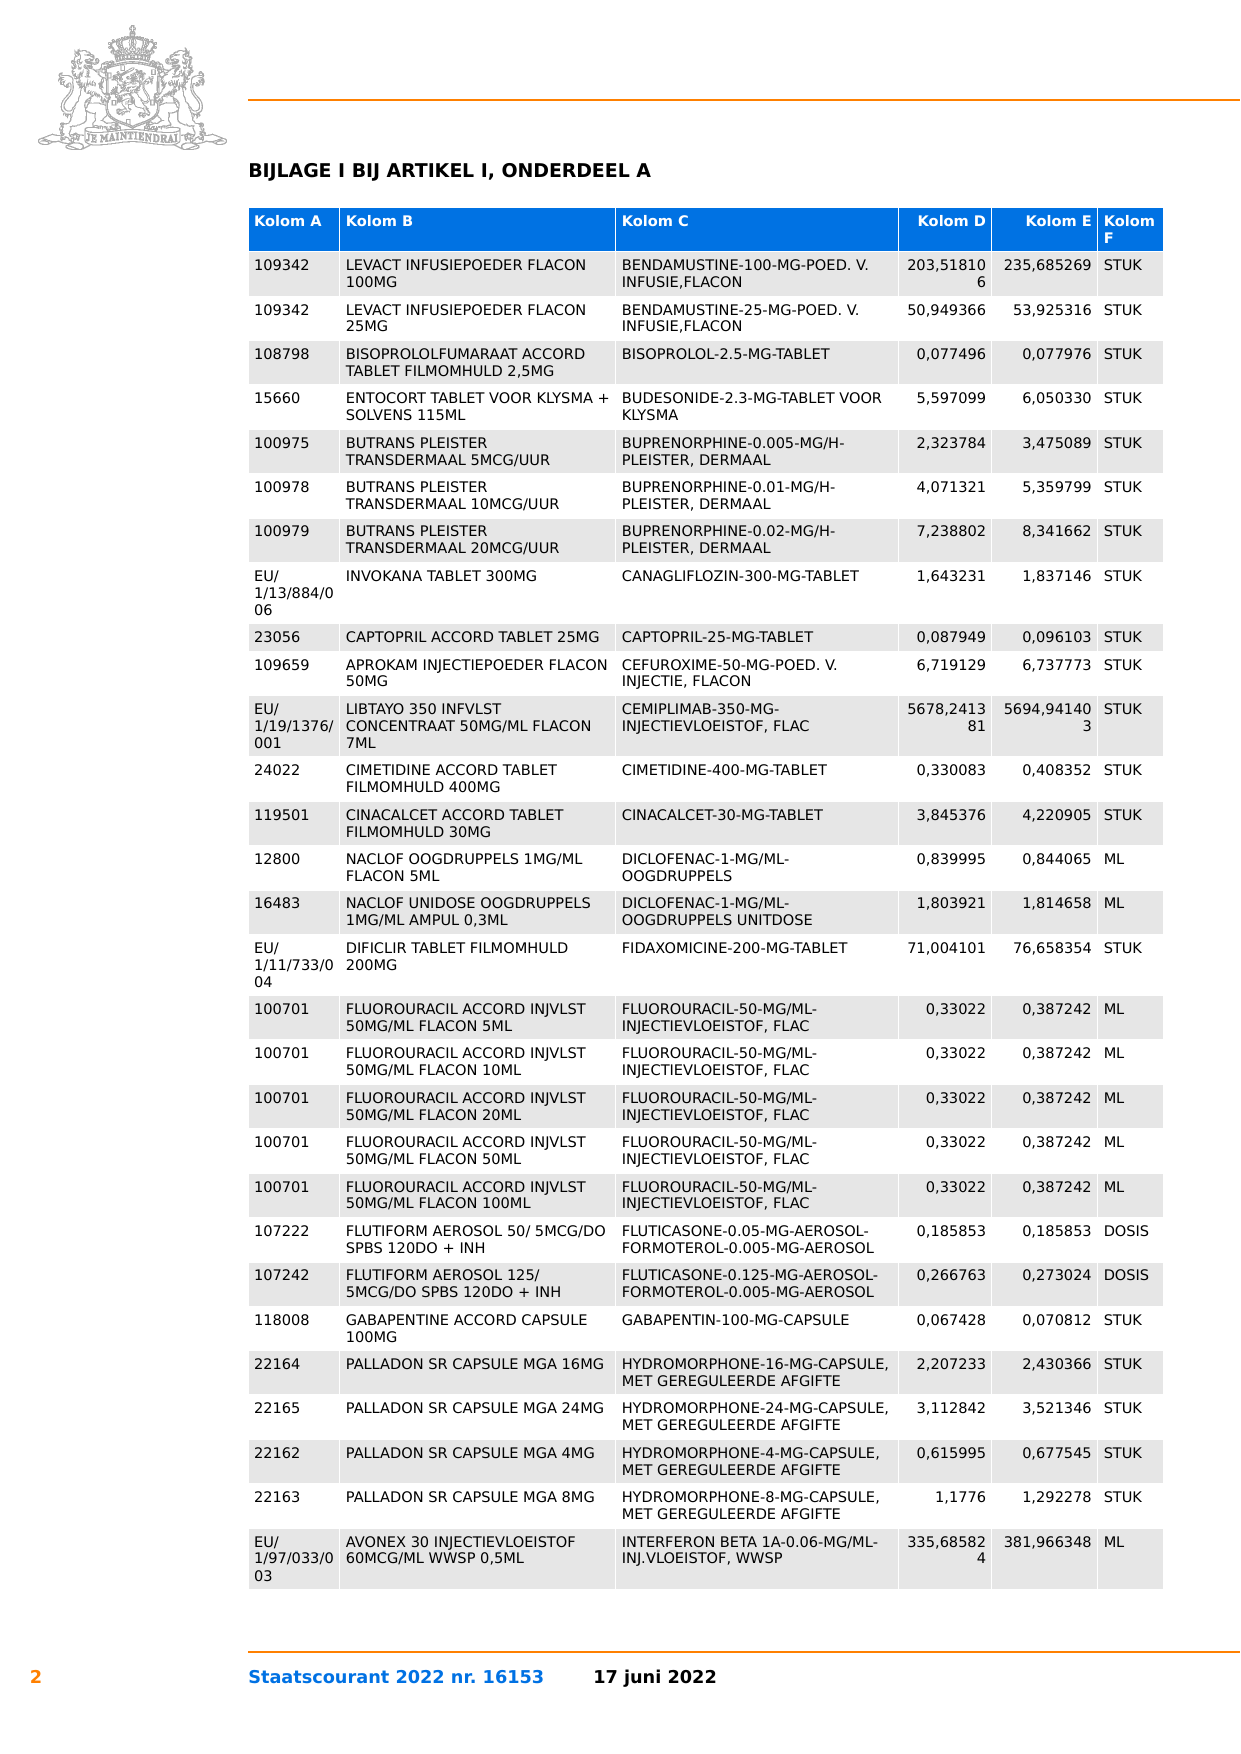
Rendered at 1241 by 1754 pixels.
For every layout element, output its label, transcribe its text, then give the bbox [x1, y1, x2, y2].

table_cell PALLADON SR CAPSULE MGA 4MG [340, 1440, 615, 1483]
table_cell ML [1098, 1129, 1163, 1173]
table_cell 24022 [249, 758, 339, 801]
table_cell BISOPROLOLFUMARAAT ACCORD TABLET FILMOMHULD 2,5MG [340, 341, 615, 384]
table_cell 0,387242 [992, 1129, 1097, 1173]
table_cell 0,387242 [992, 1085, 1097, 1128]
table_cell CEMIPLIMAB-350-MG-INJECTIEVLOEISTOF, FLAC [616, 696, 898, 756]
table_cell 2,323784 [899, 430, 991, 473]
table_cell DICLOFENAC-1-MG/ML-OOGDRUPPELS UNITDOSE [616, 891, 898, 934]
table_cell 1,292278 [992, 1484, 1097, 1528]
table_cell 6,050330 [992, 385, 1097, 429]
table_cell 3,475089 [992, 430, 1097, 473]
table_cell BUDESONIDE-2.3-MG-TABLET VOOR KLYSMA [616, 385, 898, 429]
table_cell STUK [1098, 297, 1163, 340]
table_cell STUK [1098, 935, 1163, 995]
table_cell 0,330083 [899, 758, 991, 801]
table_cell STUK [1098, 652, 1163, 695]
table_cell 107242 [249, 1263, 339, 1306]
table_header Kolom C [616, 208, 898, 251]
table_cell 0,185853 [992, 1218, 1097, 1261]
table_cell CIMETIDINE ACCORD TABLET FILMOMHULD 400MG [340, 758, 615, 801]
table_cell EU/1/97/033/003 [249, 1529, 339, 1589]
table_cell 235,685269 [992, 252, 1097, 296]
table_cell FLUOROURACIL-50-MG/ML-INJECTIEVLOEISTOF, FLAC [616, 1129, 898, 1173]
table_header Kolom A [249, 208, 339, 251]
table_cell ML [1098, 891, 1163, 934]
table_cell FLUOROURACIL-50-MG/ML-INJECTIEVLOEISTOF, FLAC [616, 1085, 898, 1128]
table_cell 76,658354 [992, 935, 1097, 995]
table_cell 5678,241381 [899, 696, 991, 756]
table_cell FLUOROURACIL ACCORD INJVLST 50MG/ML FLACON 20ML [340, 1085, 615, 1128]
table_cell AVONEX 30 INJECTIEVLOEISTOF 60MCG/ML WWSP 0,5ML [340, 1529, 615, 1589]
table_cell 22163 [249, 1484, 339, 1528]
table_cell 7,238802 [899, 519, 991, 562]
table_cell CINACALCET-30-MG-TABLET [616, 802, 898, 845]
table_cell 100701 [249, 1174, 339, 1217]
table_cell HYDROMORPHONE-4-MG-CAPSULE, MET GEREGULEERDE AFGIFTE [616, 1440, 898, 1483]
table_cell 381,966348 [992, 1529, 1097, 1589]
table_cell STUK [1098, 385, 1163, 429]
table_cell 5694,941403 [992, 696, 1097, 756]
table_cell 0,096103 [992, 624, 1097, 651]
table_cell 0,087949 [899, 624, 991, 651]
table_cell 0,33022 [899, 1174, 991, 1217]
table_cell 2,207233 [899, 1351, 991, 1394]
table_cell NACLOF OOGDRUPPELS 1MG/ML FLACON 5ML [340, 846, 615, 889]
table_cell 1,814658 [992, 891, 1097, 934]
table_cell CINACALCET ACCORD TABLET FILMOMHULD 30MG [340, 802, 615, 845]
table_cell 0,844065 [992, 846, 1097, 889]
table_cell BUTRANS PLEISTER TRANSDERMAAL 10MCG/UUR [340, 474, 615, 517]
table_cell HYDROMORPHONE-8-MG-CAPSULE, MET GEREGULEERDE AFGIFTE [616, 1484, 898, 1528]
table_cell 4,071321 [899, 474, 991, 517]
table_cell 22162 [249, 1440, 339, 1483]
table_cell EU/1/11/733/004 [249, 935, 339, 995]
table_cell CEFUROXIME-50-MG-POED. V. INJECTIE, FLACON [616, 652, 898, 695]
table_cell GABAPENTINE ACCORD CAPSULE 100MG [340, 1307, 615, 1350]
table_cell 0,067428 [899, 1307, 991, 1350]
table_cell CAPTOPRIL-25-MG-TABLET [616, 624, 898, 651]
table_cell 6,737773 [992, 652, 1097, 695]
table_cell 15660 [249, 385, 339, 429]
table_cell 0,387242 [992, 996, 1097, 1039]
subtitle BIJLAGE I BIJ ARTIKEL I, ONDERDEEL A [248, 160, 1163, 182]
table_cell 0,677545 [992, 1440, 1097, 1483]
table_cell STUK [1098, 1484, 1163, 1528]
table_cell 119501 [249, 802, 339, 845]
table_cell STUK [1098, 1351, 1163, 1394]
table_cell ML [1098, 1174, 1163, 1217]
table_cell 50,949366 [899, 297, 991, 340]
table_cell 23056 [249, 624, 339, 651]
table_cell CAPTOPRIL ACCORD TABLET 25MG [340, 624, 615, 651]
table_cell STUK [1098, 696, 1163, 756]
table_cell 109659 [249, 652, 339, 695]
table_cell 0,077496 [899, 341, 991, 384]
table_cell APROKAM INJECTIEPOEDER FLACON 50MG [340, 652, 615, 695]
table_cell FLUOROURACIL ACCORD INJVLST 50MG/ML FLACON 5ML [340, 996, 615, 1039]
table_cell BUPRENORPHINE-0.02-MG/H-PLEISTER, DERMAAL [616, 519, 898, 562]
table_cell 2,430366 [992, 1351, 1097, 1394]
table_cell 0,070812 [992, 1307, 1097, 1350]
table_cell 4,220905 [992, 802, 1097, 845]
table_cell ML [1098, 846, 1163, 889]
table_cell FLUOROURACIL ACCORD INJVLST 50MG/ML FLACON 50ML [340, 1129, 615, 1173]
table_cell FLUOROURACIL-50-MG/ML-INJECTIEVLOEISTOF, FLAC [616, 996, 898, 1039]
table_cell 0,33022 [899, 1041, 991, 1084]
table_cell HYDROMORPHONE-24-MG-CAPSULE, MET GEREGULEERDE AFGIFTE [616, 1396, 898, 1439]
table_cell 5,359799 [992, 474, 1097, 517]
table_cell 108798 [249, 341, 339, 384]
table_cell FIDAXOMICINE-200-MG-TABLET [616, 935, 898, 995]
table_cell 109342 [249, 252, 339, 296]
table_cell 1,837146 [992, 563, 1097, 623]
table_cell FLUTICASONE-0.125-MG-AEROSOL-FORMOTEROL-0.005-MG-AEROSOL [616, 1263, 898, 1306]
table_cell 16483 [249, 891, 339, 934]
table_cell EU/1/19/1376/001 [249, 696, 339, 756]
table_cell 100701 [249, 1041, 339, 1084]
table_cell LEVACT INFUSIEPOEDER FLACON 25MG [340, 297, 615, 340]
table_cell 0,077976 [992, 341, 1097, 384]
table_cell 22165 [249, 1396, 339, 1439]
table_cell 0,839995 [899, 846, 991, 889]
table_cell 1,643231 [899, 563, 991, 623]
table_cell FLUOROURACIL-50-MG/ML-INJECTIEVLOEISTOF, FLAC [616, 1041, 898, 1084]
table_cell 22164 [249, 1351, 339, 1394]
table_cell DIFICLIR TABLET FILMOMHULD 200MG [340, 935, 615, 995]
table_cell LEVACT INFUSIEPOEDER FLACON 100MG [340, 252, 615, 296]
table_cell STUK [1098, 563, 1163, 623]
table_cell ML [1098, 1529, 1163, 1589]
table_cell 0,387242 [992, 1041, 1097, 1084]
table_cell STUK [1098, 474, 1163, 517]
table_cell DOSIS [1098, 1263, 1163, 1306]
table_cell 0,273024 [992, 1263, 1097, 1306]
table_cell 109342 [249, 297, 339, 340]
table_header Kolom B [340, 208, 615, 251]
table_cell 0,408352 [992, 758, 1097, 801]
table_cell 1,1776 [899, 1484, 991, 1528]
table_cell 12800 [249, 846, 339, 889]
table_cell STUK [1098, 1440, 1163, 1483]
table_cell NACLOF UNIDOSE OOGDRUPPELS 1MG/ML AMPUL 0,3ML [340, 891, 615, 934]
table_cell 6,719129 [899, 652, 991, 695]
table_cell BENDAMUSTINE-25-MG-POED. V. INFUSIE,FLACON [616, 297, 898, 340]
table_cell BUTRANS PLEISTER TRANSDERMAAL 5MCG/UUR [340, 430, 615, 473]
table_cell CIMETIDINE-400-MG-TABLET [616, 758, 898, 801]
table_cell STUK [1098, 758, 1163, 801]
table_header Kolom E [992, 208, 1097, 251]
table_cell DICLOFENAC-1-MG/ML-OOGDRUPPELS [616, 846, 898, 889]
table_cell PALLADON SR CAPSULE MGA 24MG [340, 1396, 615, 1439]
table_cell ML [1098, 1085, 1163, 1128]
table_cell ENTOCORT TABLET VOOR KLYSMA + SOLVENS 115ML [340, 385, 615, 429]
table_cell FLUTIFORM AEROSOL 125/ 5MCG/DO SPBS 120DO + INH [340, 1263, 615, 1306]
table_cell FLUOROURACIL ACCORD INJVLST 50MG/ML FLACON 10ML [340, 1041, 615, 1084]
table_cell INTERFERON BETA 1A-0.06-MG/ML-INJ.VLOEISTOF, WWSP [616, 1529, 898, 1589]
table_cell 0,185853 [899, 1218, 991, 1261]
table_cell STUK [1098, 802, 1163, 845]
table_cell 8,341662 [992, 519, 1097, 562]
table_cell FLUTIFORM AEROSOL 50/ 5MCG/DO SPBS 120DO + INH [340, 1218, 615, 1261]
table_cell STUK [1098, 341, 1163, 384]
table_cell 100975 [249, 430, 339, 473]
table_cell STUK [1098, 1307, 1163, 1350]
table_cell BUPRENORPHINE-0.01-MG/H-PLEISTER, DERMAAL [616, 474, 898, 517]
table_cell DOSIS [1098, 1218, 1163, 1261]
table_cell 71,004101 [899, 935, 991, 995]
table_cell BUTRANS PLEISTER TRANSDERMAAL 20MCG/UUR [340, 519, 615, 562]
table_cell ML [1098, 1041, 1163, 1084]
table_cell LIBTAYO 350 INFVLST CONCENTRAAT 50MG/ML FLACON 7ML [340, 696, 615, 756]
table_cell 3,845376 [899, 802, 991, 845]
table_cell CANAGLIFLOZIN-300-MG-TABLET [616, 563, 898, 623]
table_cell 0,33022 [899, 1085, 991, 1128]
table_cell STUK [1098, 1396, 1163, 1439]
table_cell STUK [1098, 430, 1163, 473]
table_cell 100978 [249, 474, 339, 517]
table_cell BENDAMUSTINE-100-MG-POED. V. INFUSIE,FLACON [616, 252, 898, 296]
table_cell 118008 [249, 1307, 339, 1350]
table_cell 0,33022 [899, 1129, 991, 1173]
table_cell ML [1098, 996, 1163, 1039]
table_cell STUK [1098, 624, 1163, 651]
table_cell BISOPROLOL-2.5-MG-TABLET [616, 341, 898, 384]
table_cell 0,615995 [899, 1440, 991, 1483]
table_cell STUK [1098, 252, 1163, 296]
table_cell INVOKANA TABLET 300MG [340, 563, 615, 623]
table_cell PALLADON SR CAPSULE MGA 8MG [340, 1484, 615, 1528]
table_cell FLUOROURACIL-50-MG/ML-INJECTIEVLOEISTOF, FLAC [616, 1174, 898, 1217]
table_cell 100701 [249, 1085, 339, 1128]
table_header Kolom D [899, 208, 991, 251]
table_header Kolom F [1098, 208, 1163, 251]
table_cell 0,33022 [899, 996, 991, 1039]
table_cell GABAPENTIN-100-MG-CAPSULE [616, 1307, 898, 1350]
table_cell 335,685824 [899, 1529, 991, 1589]
table_cell BUPRENORPHINE-0.005-MG/H-PLEISTER, DERMAAL [616, 430, 898, 473]
table_cell 0,266763 [899, 1263, 991, 1306]
table_cell FLUOROURACIL ACCORD INJVLST 50MG/ML FLACON 100ML [340, 1174, 615, 1217]
table_cell 100701 [249, 996, 339, 1039]
table_cell 3,112842 [899, 1396, 991, 1439]
table_cell 53,925316 [992, 297, 1097, 340]
table_cell PALLADON SR CAPSULE MGA 16MG [340, 1351, 615, 1394]
table_cell 100701 [249, 1129, 339, 1173]
table_cell 5,597099 [899, 385, 991, 429]
table_cell 3,521346 [992, 1396, 1097, 1439]
table_cell STUK [1098, 519, 1163, 562]
table_cell FLUTICASONE-0.05-MG-AEROSOL-FORMOTEROL-0.005-MG-AEROSOL [616, 1218, 898, 1261]
table_cell 107222 [249, 1218, 339, 1261]
table_cell 0,387242 [992, 1174, 1097, 1217]
table_cell 203,518106 [899, 252, 991, 296]
picture [38, 25, 227, 150]
table_cell 1,803921 [899, 891, 991, 934]
table_cell 100979 [249, 519, 339, 562]
table_cell HYDROMORPHONE-16-MG-CAPSULE, MET GEREGULEERDE AFGIFTE [616, 1351, 898, 1394]
table_cell EU/1/13/884/006 [249, 563, 339, 623]
